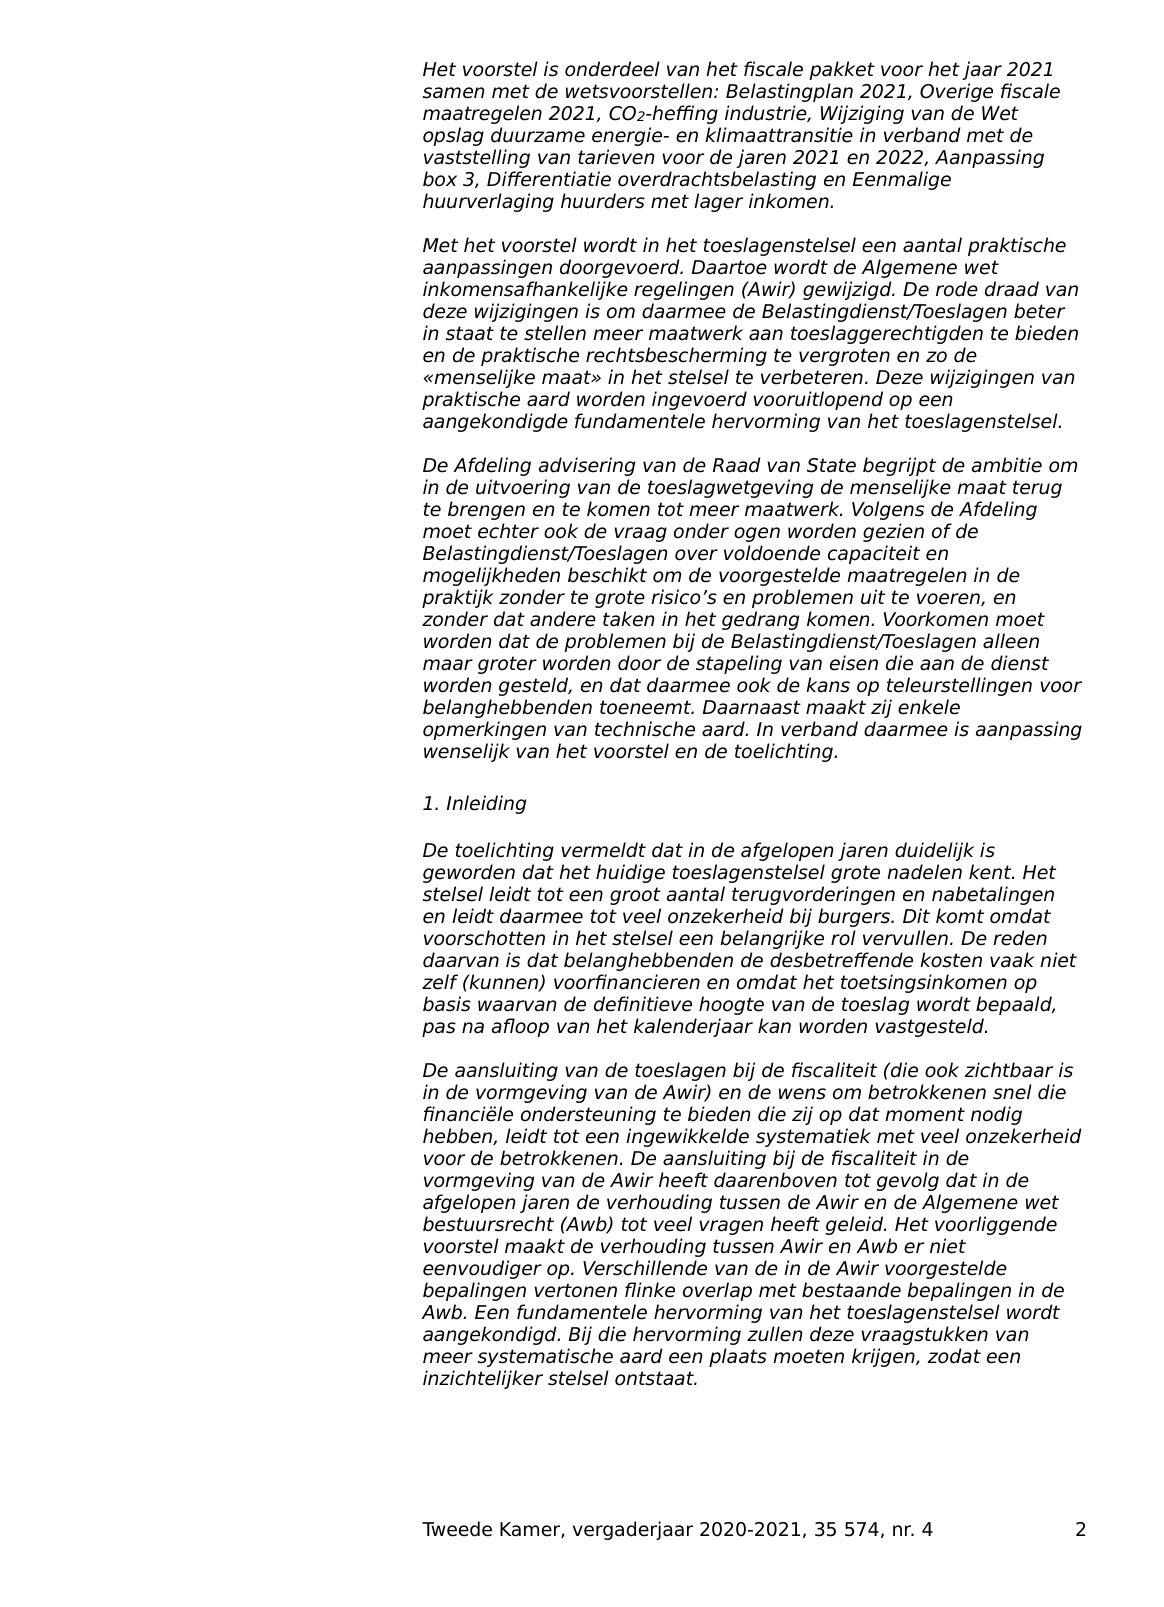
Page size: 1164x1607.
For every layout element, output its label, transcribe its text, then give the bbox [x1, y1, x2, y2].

text De aansluiting van de toeslagen bij de fiscaliteit (die ook zichtbaar is in de vormgeving van de Awir) en de wens om betrokkenen snel die financiële ondersteuning te bieden die zij op dat moment nodig hebben, leidt tot een ingewikkelde systematiek met veel onzekerheid voor de betrokkenen. De aansluiting bij de fiscaliteit in de vormgeving van de Awir heeft daarenboven tot gevolg dat in de afgelopen jaren de verhouding tussen de Awir en de Algemene wet bestuursrecht (Awb) tot veel vragen heeft geleid. Het voorliggende voorstel maakt de verhouding tussen Awir en Awb er niet eenvoudiger op. Verschillende van de in de Awir voorgestelde bepalingen vertonen flinke overlap met bestaande bepalingen in de Awb. Een fundamentele hervorming van het toeslagenstelsel wordt aangekondigd. Bij die hervorming zullen deze vraagstukken van meer systematische aard een plaats moeten krijgen, zodat een inzichtelijker stelsel ontstaat. [422, 1060, 1087, 1389]
text De Afdeling advisering van de Raad van State begrijpt de ambitie om in de uitvoering van de toeslagwetgeving de menselijke maat terug te brengen en te komen tot meer maatwerk. Volgens de Afdeling moet echter ook de vraag onder ogen worden gezien of de Belastingdienst/Toeslagen over voldoende capaciteit en mogelijkheden beschikt om de voorgestelde maatregelen in de praktijk zonder te grote risico’s en problemen uit te voeren, en zonder dat andere taken in het gedrang komen. Voorkomen moet worden dat de problemen bij de Belastingdienst/Toeslagen alleen maar groter worden door de stapeling van eisen die aan de dienst worden gesteld, en dat daarmee ook de kans op teleurstellingen voor belanghebbenden toeneemt. Daarnaast maakt zij enkele opmerkingen van technische aard. In verband daarmee is aanpassing wenselijk van het voorstel en de toelichting. [422, 455, 1087, 763]
subtitle 1. Inleiding [422, 793, 1087, 815]
text Met het voorstel wordt in het toeslagenstelsel een aantal praktische aanpassingen doorgevoerd. Daartoe wordt de Algemene wet inkomensafhankelijke regelingen (Awir) gewijzigd. De rode draad van deze wijzigingen is om daarmee de Belastingdienst/Toeslagen beter in staat te stellen meer maatwerk aan toeslaggerechtigden te bieden en de praktische rechtsbescherming te vergroten en zo de «menselijke maat» in het stelsel te verbeteren. Deze wijzigingen van praktische aard worden ingevoerd vooruitlopend op een aangekondigde fundamentele hervorming van het toeslagenstelsel. [422, 235, 1087, 433]
text Het voorstel is onderdeel van het fiscale pakket voor het jaar 2021 samen met de wetsvoorstellen: Belastingplan 2021, Overige fiscale maatregelen 2021, CO2-heffing industrie, Wijziging van de Wet opslag duurzame energie- en klimaattransitie in verband met de vaststelling van tarieven voor de jaren 2021 en 2022, Aanpassing box 3, Differentiatie overdrachtsbelasting en Eenmalige huurverlaging huurders met lager inkomen. [422, 59, 1087, 213]
text De toelichting vermeldt dat in de afgelopen jaren duidelijk is geworden dat het huidige toeslagenstelsel grote nadelen kent. Het stelsel leidt tot een groot aantal terugvorderingen en nabetalingen en leidt daarmee tot veel onzekerheid bij burgers. Dit komt omdat voorschotten in het stelsel een belangrijke rol vervullen. De reden daarvan is dat belanghebbenden de desbetreffende kosten vaak niet zelf (kunnen) voorfinancieren en omdat het toetsingsinkomen op basis waarvan de definitieve hoogte van de toeslag wordt bepaald, pas na afloop van het kalenderjaar kan worden vastgesteld. [422, 840, 1087, 1038]
